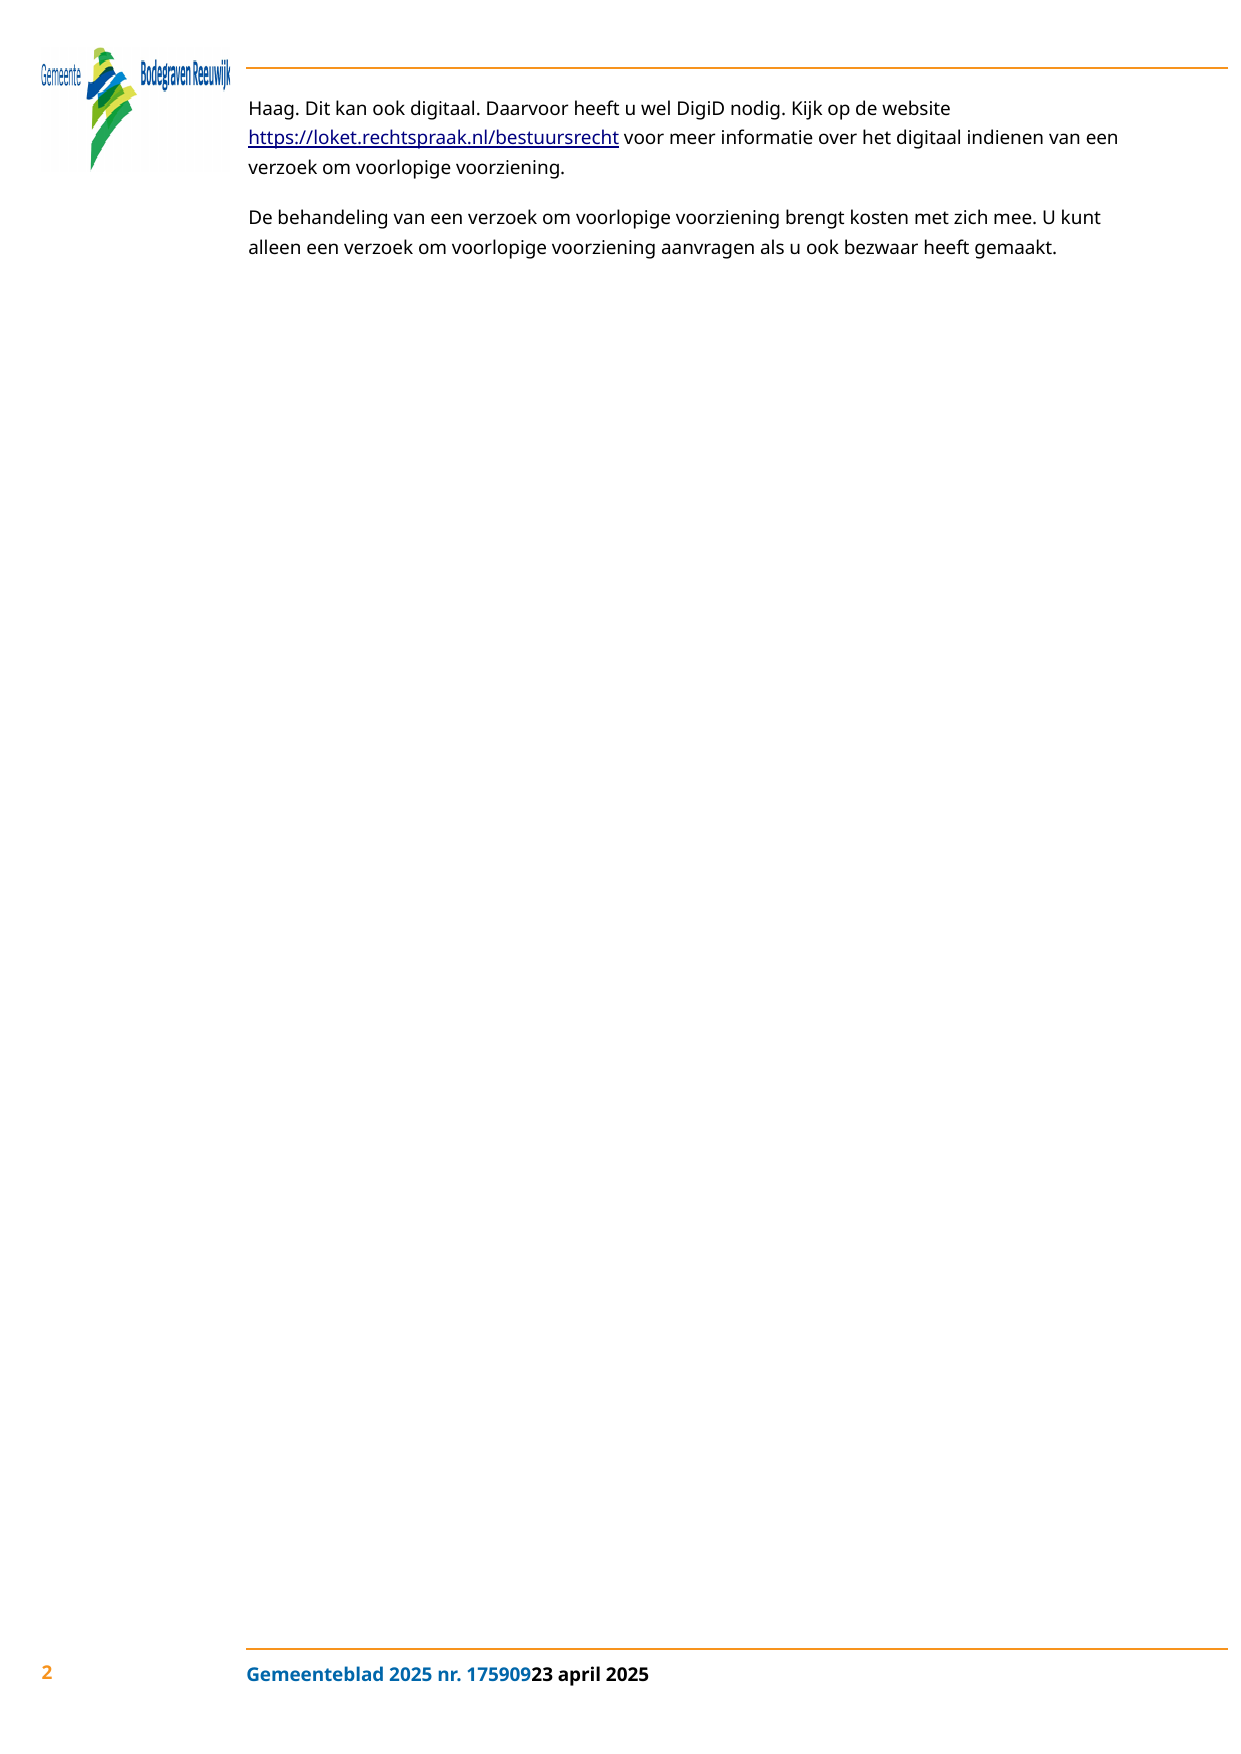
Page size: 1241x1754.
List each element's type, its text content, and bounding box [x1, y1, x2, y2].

text De behandeling van een verzoek om voorlopige voorziening brengt kosten met zich mee. U kunt alleen een verzoek om voorlopige voorziening aanvragen als u ook bezwaar heeft gemaakt. [248, 204, 1152, 260]
picture [41, 47, 231, 172]
text Haag. Dit kan ook digitaal. Daarvoor heeft u wel DigiD nodig. Kijk op de website https://loket.rechtspraak.nl/bestuursrecht voor meer informatie over het digitaal indienen van een verzoek om voorlopige voorziening. [248, 95, 1152, 180]
